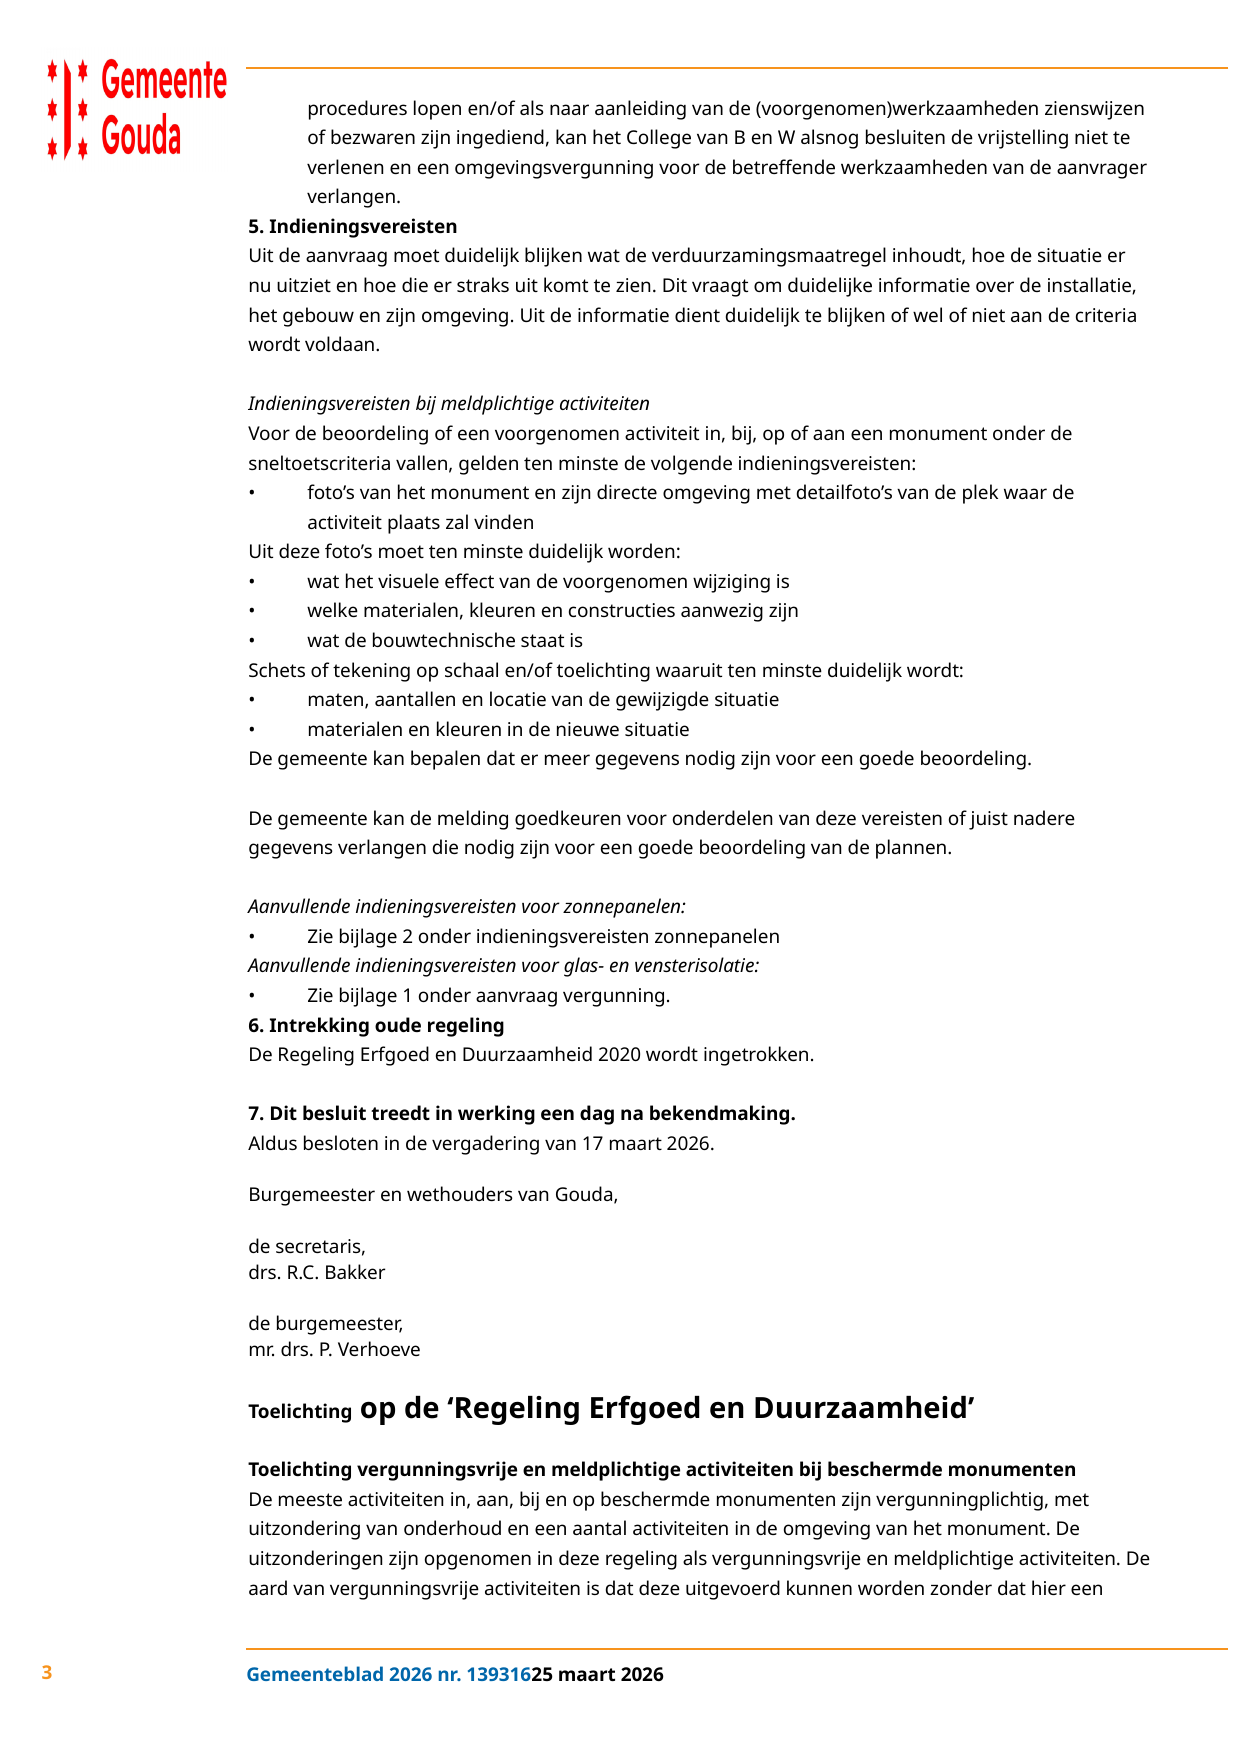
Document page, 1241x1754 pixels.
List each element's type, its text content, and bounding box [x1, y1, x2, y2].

text Uit deze foto’s moet ten minste duidelijk worden: [248, 538, 1152, 564]
text Indieningsvereisten bij meldplichtige activiteiten [248, 391, 1152, 416]
text Burgemeester en wethouders van Gouda, [248, 1182, 1152, 1207]
list procedures lopen en/of als naar aanleiding van de (voorgenomen)werkzaamheden zienswijzen of bezwaren zijn ingediend, kan het College van B en W alsnog besluiten de vrijstelling niet te verlenen en een omgevingsvergunning voor de betreffende werkzaamheden van de aanvrager verlangen. [248, 95, 1152, 209]
text drs. R.C. Bakker [248, 1259, 1152, 1284]
text De Regeling Erfgoed en Duurzaamheid 2020 wordt ingetrokken. [248, 1041, 1152, 1067]
text Uit de aanvraag moet duidelijk blijken wat de verduurzamingsmaatregel inhoudt, hoe de situatie er nu uitziet en hoe die er straks uit komt te zien. Dit vraagt om duidelijke informatie over de installatie, het gebouw en zijn omgeving. Uit de informatie dient duidelijk te blijken of wel of niet aan de criteria wordt voldaan. [248, 243, 1152, 357]
text 5. Indieningsvereisten [248, 213, 1152, 239]
text De gemeente kan bepalen dat er meer gegevens nodig zijn voor een goede beoordeling. [248, 746, 1152, 771]
list welke materialen, kleuren en constructies aanwezig zijn [248, 598, 1152, 623]
text Aldus besloten in de vergadering van 17 maart 2026. [248, 1130, 1152, 1156]
list Zie bijlage 1 onder aanvraag vergunning. [248, 982, 1152, 1008]
text De gemeente kan de melding goedkeuren voor onderdelen van deze vereisten of juist nadere gegevens verlangen die nodig zijn voor een goede beoordeling van de plannen. [248, 805, 1152, 860]
text Toelichting op de ‘Regeling Erfgoed en Duurzaamheid’ [248, 1387, 1152, 1427]
text Voor de beoordeling of een voorgenomen activiteit in, bij, op of aan een monument onder de sneltoetscriteria vallen, gelden ten minste de volgende indieningsvereisten: [248, 420, 1152, 476]
list Zie bijlage 2 onder indieningsvereisten zonnepanelen [248, 923, 1152, 949]
picture [41, 47, 231, 172]
text 7. Dit besluit treedt in werking een dag na bekendmaking. [248, 1101, 1152, 1126]
text Aanvullende indieningsvereisten voor glas- en vensterisolatie: [248, 953, 1152, 978]
text Schets of tekening op schaal en/of toelichting waaruit ten minste duidelijk wordt: [248, 657, 1152, 683]
list maten, aantallen en locatie van de gewijzigde situatie [248, 686, 1152, 712]
text de secretaris, [248, 1233, 1152, 1259]
text Aanvullende indieningsvereisten voor zonnepanelen: [248, 893, 1152, 919]
list materialen en kleuren in de nieuwe situatie [248, 716, 1152, 742]
list foto’s van het monument en zijn directe omgeving met detailfoto’s van de plek waar de activiteit plaats zal vinden [248, 479, 1152, 535]
list wat het visuele effect van de voorgenomen wijziging is [248, 568, 1152, 594]
text Toelichting vergunningsvrije en meldplichtige activiteiten bij beschermde monumenten [248, 1456, 1152, 1482]
list wat de bouwtechnische staat is [248, 627, 1152, 653]
text de burgemeester, [248, 1310, 1152, 1336]
text De meeste activiteiten in, aan, bij en op beschermde monumenten zijn vergunningplichtig, met uitzondering van onderhoud en een aantal activiteiten in de omgeving van het monument. De uitzonderingen zijn opgenomen in deze regeling als vergunningsvrije en meldplichtige activiteiten. De aard van vergunningsvrije activiteiten is dat deze uitgevoerd kunnen worden zonder dat hier een [248, 1486, 1152, 1600]
text 6. Intrekking oude regeling [248, 1012, 1152, 1038]
text mr. drs. P. Verhoeve [248, 1336, 1152, 1362]
